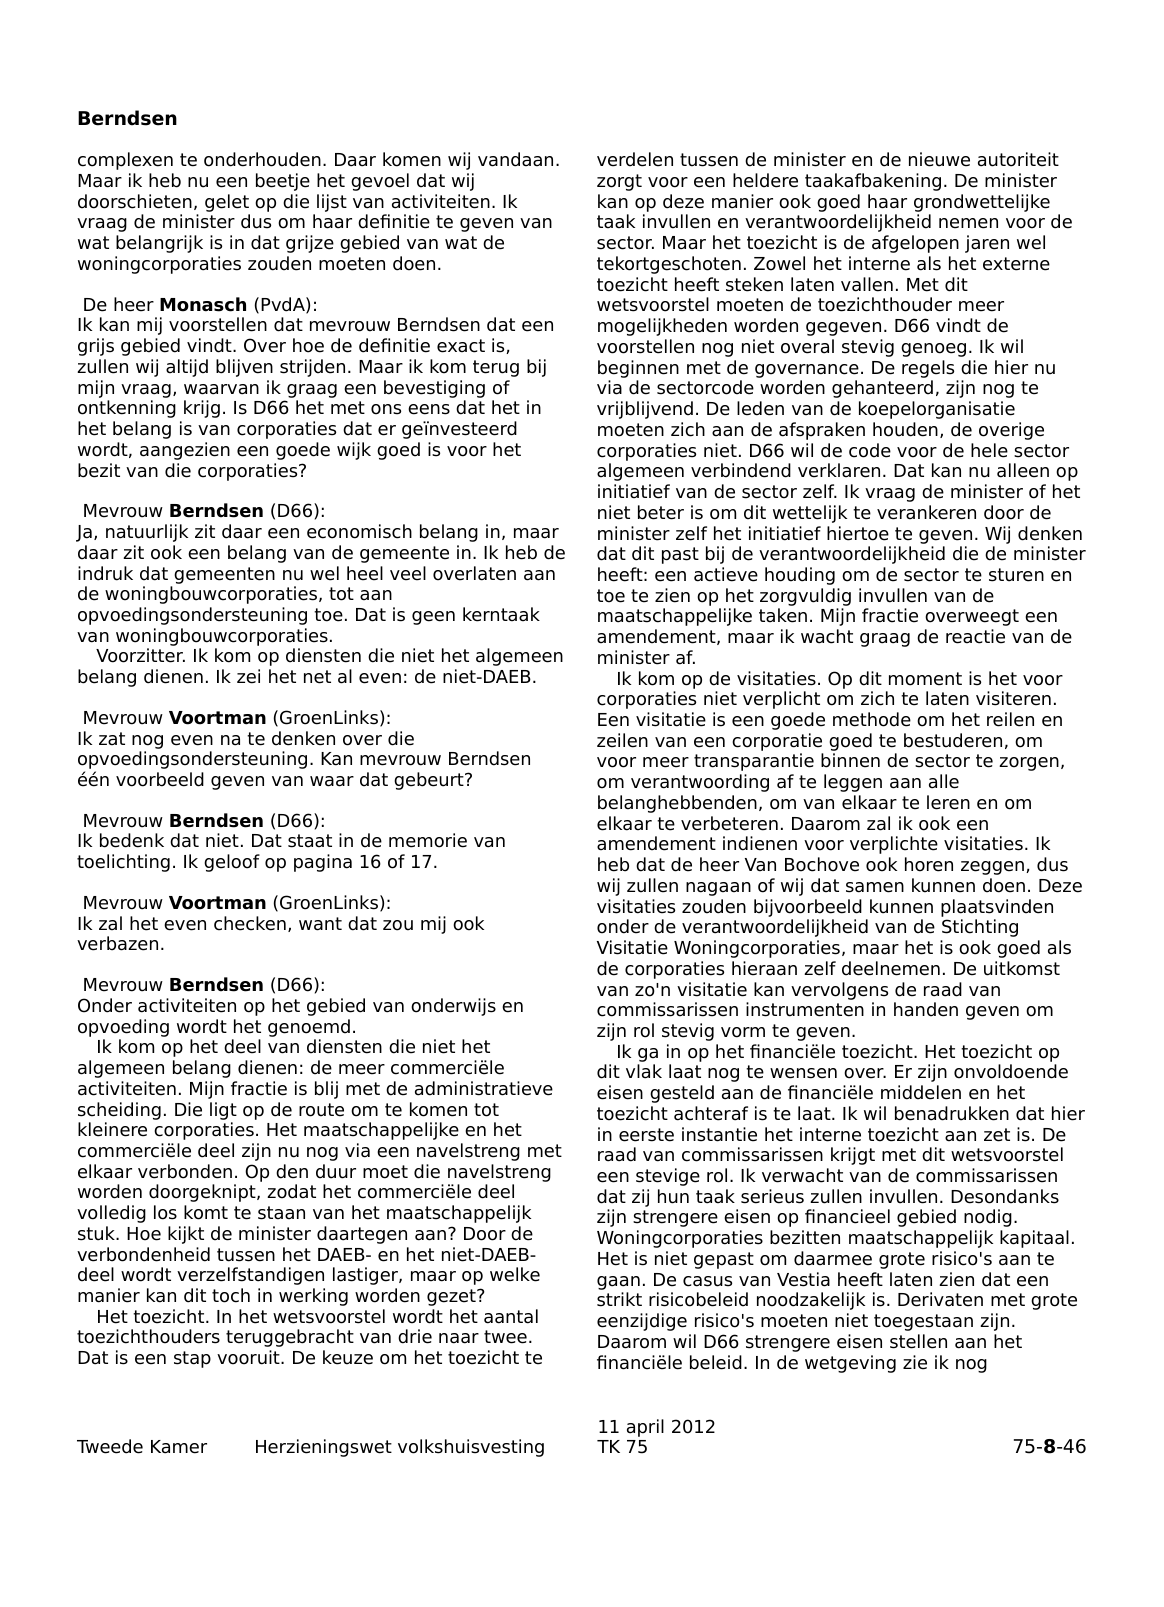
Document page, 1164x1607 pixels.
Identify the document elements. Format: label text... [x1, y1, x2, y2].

text Ik ga in op het financiële toezicht. Het toezicht op dit vlak laat nog te wensen over. Er zijn onvoldoende eisen gesteld aan de financiële middelen en het toezicht achteraf is te laat. Ik wil benadrukken dat hier in eerste instantie het interne toezicht aan zet is. De raad van commissarissen krijgt met dit wetsvoorstel een stevige rol. Ik verwacht van de commissarissen dat zij hun taak serieus zullen invullen. Desondanks zijn strengere eisen op financieel gebied nodig. Woningcorporaties bezitten maatschappelijk kapitaal. Het is niet gepast om daarmee grote risico's aan te gaan. De casus van Vestia heeft laten zien dat een strikt risicobeleid noodzakelijk is. Derivaten met grote eenzijdige risico's moeten niet toegestaan zijn. Daarom wil D66 strengere eisen stellen aan het financiële beleid. In de wetgeving zie ik nog [596, 1042, 1087, 1373]
text Ik kan mij voorstellen dat mevrouw Berndsen dat een grijs gebied vindt. Over hoe de definitie exact is, zullen wij altijd blijven strijden. Maar ik kom terug bij mijn vraag, waarvan ik graag een bevestiging of ontkenning krijg. Is D66 het met ons eens dat het in het belang is van corporaties dat er geïnvesteerd wordt, aangezien een goede wijk goed is voor het bezit van die corporaties? [77, 315, 567, 481]
text Ik kom op het deel van diensten die niet het algemeen belang dienen: de meer commerciële activiteiten. Mijn fractie is blij met de administratieve scheiding. Die ligt op de route om te komen tot kleinere corporaties. Het maatschappelijke en het commerciële deel zijn nu nog via een navelstreng met elkaar verbonden. Op den duur moet die navelstreng worden doorgeknipt, zodat het commerciële deel volledig los komt te staan van het maatschappelijk stuk. Hoe kijkt de minister daartegen aan? Door de verbondenheid tussen het DAEB- en het niet-DAEB-deel wordt verzelfstandigen lastiger, maar op welke manier kan dit toch in werking worden gezet? [77, 1037, 567, 1307]
text Mevrouw Berndsen (D66): [77, 811, 567, 831]
text verdelen tussen de minister en de nieuwe autoriteit zorgt voor een heldere taakafbakening. De minister kan op deze manier ook goed haar grondwettelijke taak invullen en verantwoordelijkheid nemen voor de sector. Maar het toezicht is de afgelopen jaren wel tekortgeschoten. Zowel het interne als het externe toezicht heeft steken laten vallen. Met dit wetsvoorstel moeten de toezichthouder meer mogelijkheden worden gegeven. D66 vindt de voorstellen nog niet overal stevig genoeg. Ik wil beginnen met de governance. De regels die hier nu via de sectorcode worden gehanteerd, zijn nog te vrijblijvend. De leden van de koepelorganisatie moeten zich aan de afspraken houden, de overige corporaties niet. D66 wil de code voor de hele sector algemeen verbindend verklaren. Dat kan nu alleen op initiatief van de sector zelf. Ik vraag de minister of het niet beter is om dit wettelijk te verankeren door de minister zelf het initiatief hiertoe te geven. Wij denken dat dit past bij de verantwoordelijkheid die de minister heeft: een actieve houding om de sector te sturen en toe te zien op het zorgvuldig invullen van de maatschappelijke taken. Mijn fractie overweegt een amendement, maar ik wacht graag de reactie van de minister af. [596, 150, 1087, 668]
text Ik zal het even checken, want dat zou mij ook verbazen. [77, 913, 567, 955]
text Het toezicht. In het wetsvoorstel wordt het aantal toezichthouders teruggebracht van drie naar twee. Dat is een stap vooruit. De keuze om het toezicht te [77, 1307, 567, 1369]
text Onder activiteiten op het gebied van onderwijs en opvoeding wordt het genoemd. [77, 996, 567, 1037]
text Ik zat nog even na te denken over die opvoedingsondersteuning. Kan mevrouw Berndsen één voorbeeld geven van waar dat gebeurt? [77, 728, 567, 791]
text Ik bedenk dat niet. Dat staat in de memorie van toelichting. Ik geloof op pagina 16 of 17. [77, 831, 567, 873]
text De heer Monasch (PvdA): [77, 294, 567, 315]
text Mevrouw Berndsen (D66): [77, 501, 567, 522]
text complexen te onderhouden. Daar komen wij vandaan. Maar ik heb nu een beetje het gevoel dat wij doorschieten, gelet op die lijst van activiteiten. Ik vraag de minister dus om haar definitie te geven van wat belangrijk is in dat grijze gebied van wat de woningcorporaties zouden moeten doen. [77, 150, 567, 274]
text Mevrouw Voortman (GroenLinks): [77, 893, 567, 913]
text Mevrouw Voortman (GroenLinks): [77, 708, 567, 728]
text Voorzitter. Ik kom op diensten die niet het algemeen belang dienen. Ik zei het net al even: de niet-DAEB. [77, 646, 567, 688]
text Mevrouw Berndsen (D66): [77, 975, 567, 996]
text Ja, natuurlijk zit daar een economisch belang in, maar daar zit ook een belang van de gemeente in. Ik heb de indruk dat gemeenten nu wel heel veel overlaten aan de woningbouwcorporaties, tot aan opvoedingsondersteuning toe. Dat is geen kerntaak van woningbouwcorporaties. [77, 522, 567, 646]
text Ik kom op de visitaties. Op dit moment is het voor corporaties niet verplicht om zich te laten visiteren. Een visitatie is een goede methode om het reilen en zeilen van een corporatie goed te bestuderen, om voor meer transparantie binnen de sector te zorgen, om verantwoording af te leggen aan alle belanghebbenden, om van elkaar te leren en om elkaar te verbeteren. Daarom zal ik ook een amendement indienen voor verplichte visitaties. Ik heb dat de heer Van Bochove ook horen zeggen, dus wij zullen nagaan of wij dat samen kunnen doen. Deze visitaties zouden bijvoorbeeld kunnen plaatsvinden onder de verantwoordelijkheid van de Stichting Visitatie Woningcorporaties, maar het is ook goed als de corporaties hieraan zelf deelnemen. De uitkomst van zo'n visitatie kan vervolgens de raad van commissarissen instrumenten in handen geven om zijn rol stevig vorm te geven. [596, 668, 1087, 1042]
